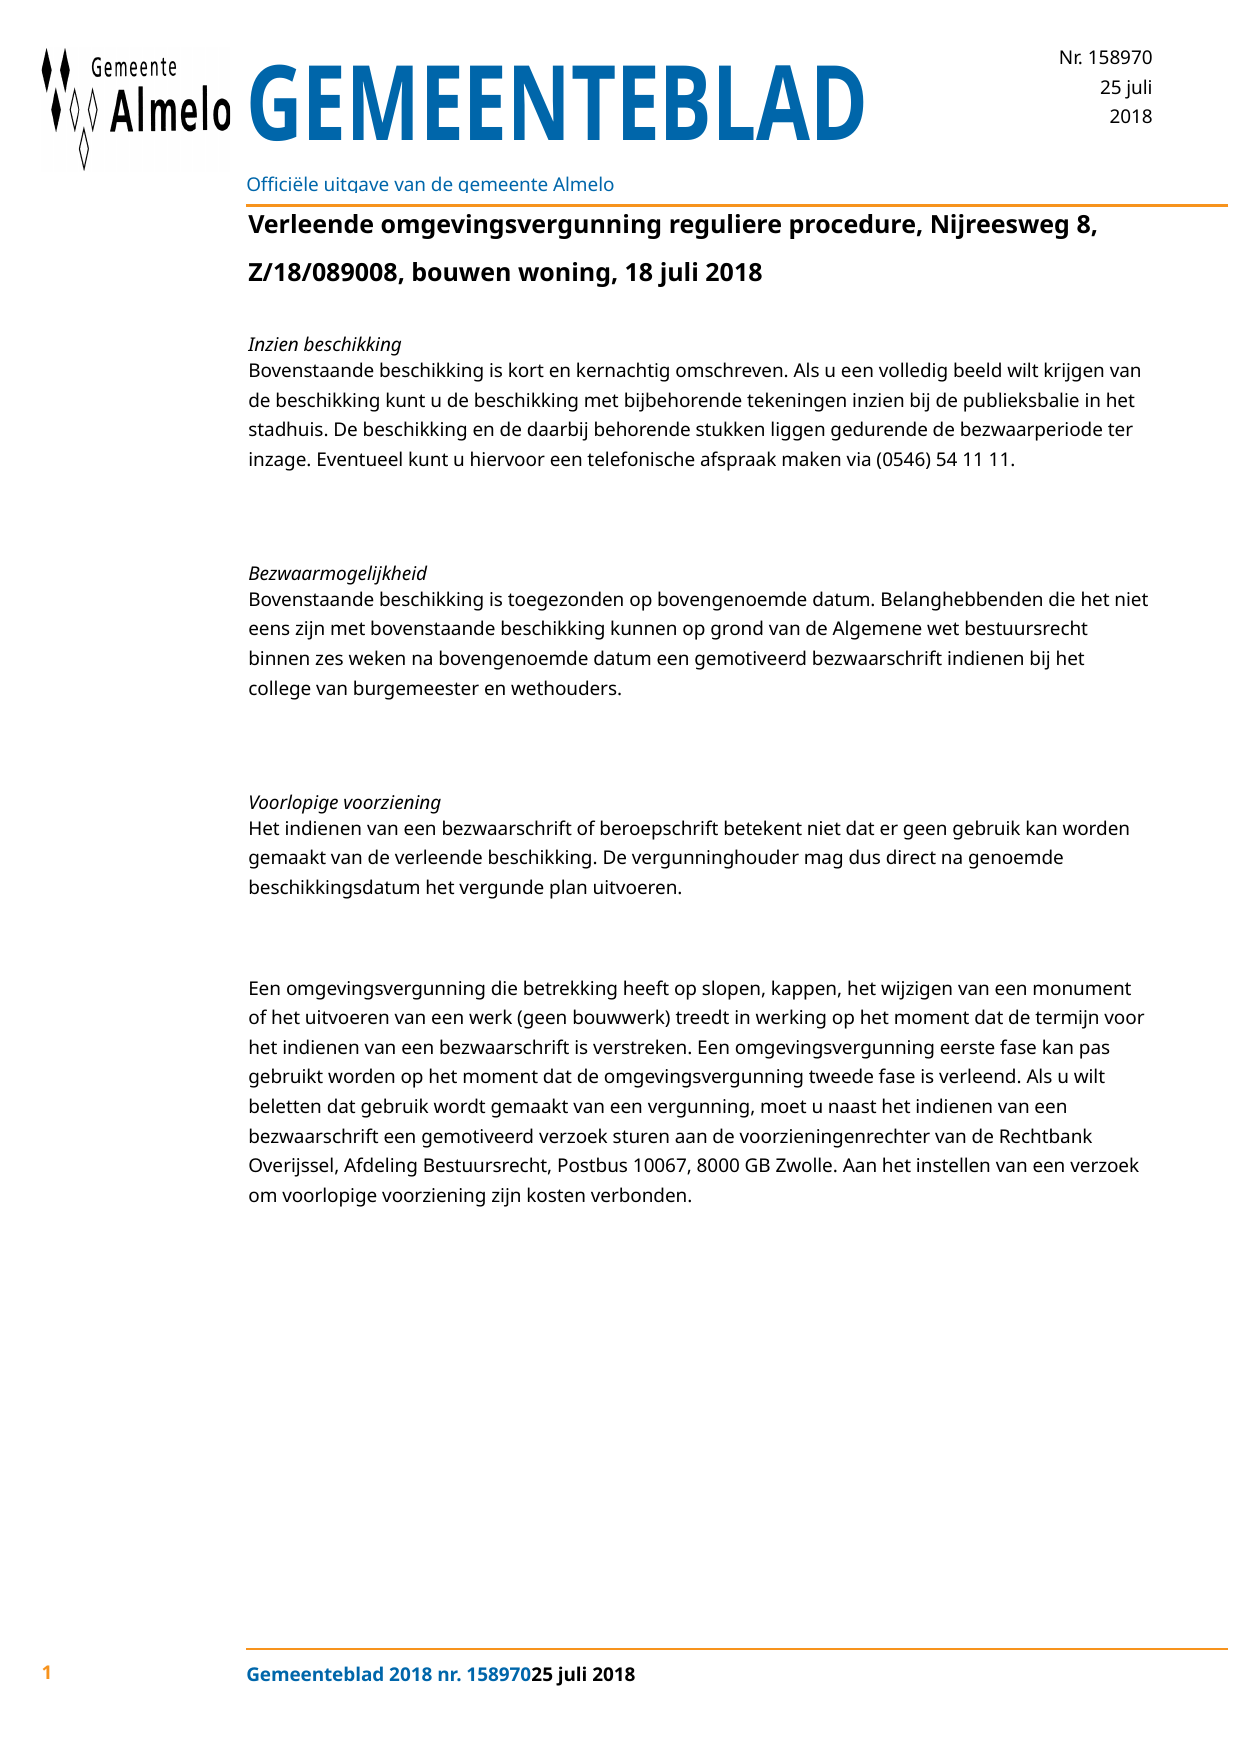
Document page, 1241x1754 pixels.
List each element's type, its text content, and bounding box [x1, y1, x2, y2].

text Een omgevingsvergunning die betrekking heeft op slopen, kappen, het wijzigen van een monument of het uitvoeren van een werk (geen bouwwerk) treedt in werking op het moment dat de termijn voor het indienen van een bezwaarschrift is verstreken. Een omgevingsvergunning eerste fase kan pas gebruikt worden op het moment dat de omgevingsvergunning tweede fase is verleend. Als u wilt beletten dat gebruik wordt gemaakt van een vergunning, moet u naast het indienen van een bezwaarschrift een gemotiveerd verzoek sturen aan de voorzieningenrechter van de Rechtbank Overijssel, Afdeling Bestuursrecht, Postbus 10067, 8000 GB Zwolle. Aan het instellen van een verzoek om voorlopige voorziening zijn kosten verbonden. [248, 975, 1152, 1208]
text Voorlopige voorziening [248, 789, 1152, 815]
text Het indienen van een bezwaarschrift of beroepschrift betekent niet dat er geen gebruik kan worden gemaakt van de verleende beschikking. De vergunninghouder mag dus direct na genoemde beschikkingsdatum het vergunde plan uitvoeren. [248, 815, 1152, 900]
text Inzien beschikking [248, 331, 1152, 357]
picture [41, 47, 231, 172]
text Bovenstaande beschikking is kort en kernachtig omschreven. Als u een volledig beeld wilt krijgen van de beschikking kunt u de beschikking met bijbehorende tekeningen inzien bij de publieksbalie in het stadhuis. De beschikking en de daarbij behorende stukken liggen gedurende de bezwaarperiode ter inzage. Eventueel kunt u hiervoor een telefonische afspraak maken via (0546) 54 11 11. [248, 357, 1152, 472]
text Bovenstaande beschikking is toegezonden op bovengenoemde datum. Belanghebbenden die het niet eens zijn met bovenstaande beschikking kunnen op grond van de Algemene wet bestuursrecht binnen zes weken na bovengenoemde datum een gemotiveerd bezwaarschrift indienen bij het college van burgemeester en wethouders. [248, 586, 1152, 701]
text Verleende omgevingsvergunning reguliere procedure, Nijreesweg 8, Z/18/089008, bouwen woning, 18 juli 2018 [248, 207, 1152, 288]
text Bezwaarmogelijkheid [248, 560, 1152, 586]
